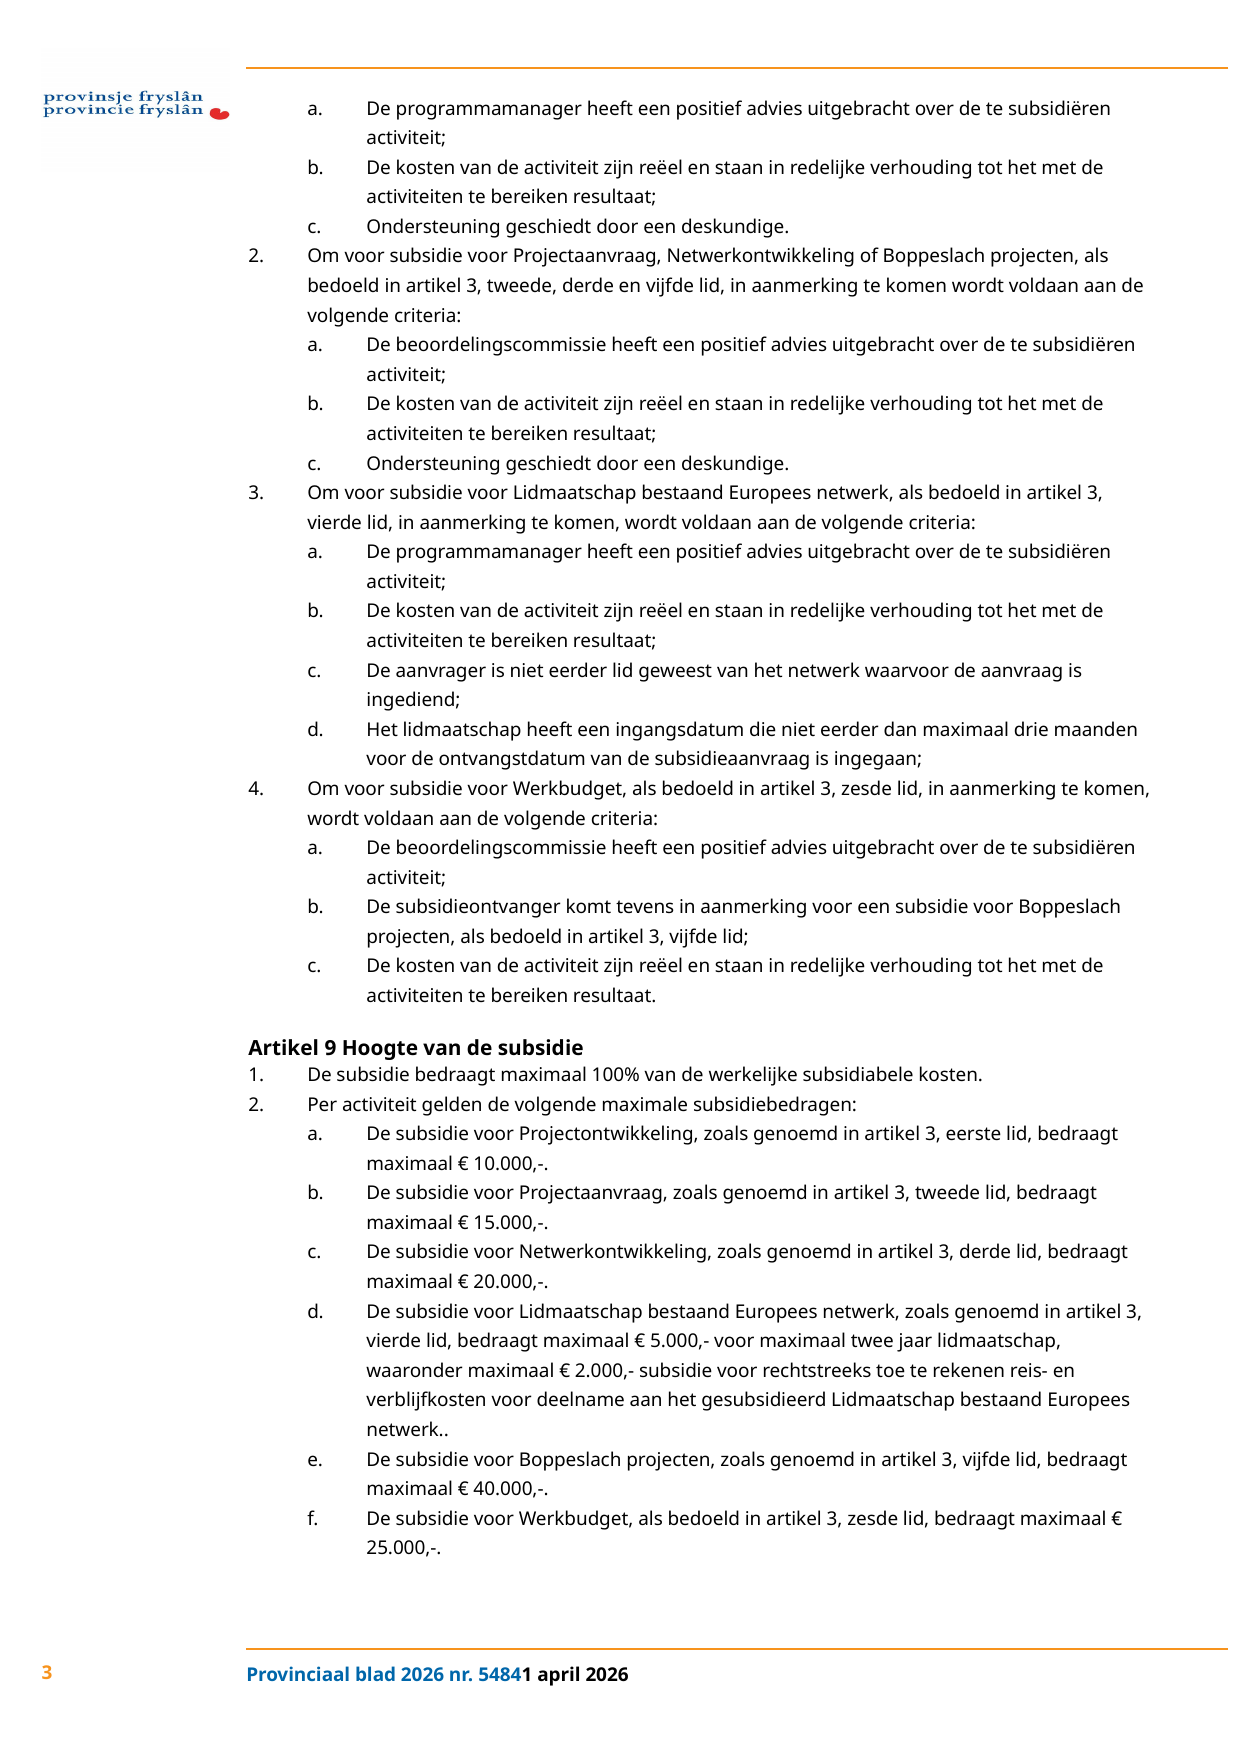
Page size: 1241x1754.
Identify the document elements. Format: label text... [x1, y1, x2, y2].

list Het lidmaatschap heeft een ingangsdatum die niet eerder dan maximaal drie maanden voor de ontvangstdatum van de subsidieaanvraag is ingegaan; [307, 716, 1152, 771]
list De subsidie voor Werkbudget, als bedoeld in artikel 3, zesde lid, bedraagt maximaal € 25.000,-. [307, 1505, 1152, 1560]
list De beoordelingscommissie heeft een positief advies uitgebracht over de te subsidiëren activiteit; [307, 331, 1152, 387]
picture [41, 47, 231, 172]
list De subsidie bedraagt maximaal 100% van de werkelijke subsidiabele kosten. [248, 1061, 1152, 1087]
list Om voor subsidie voor Lidmaatschap bestaand Europees netwerk, als bedoeld in artikel 3, vierde lid, in aanmerking te komen, wordt voldaan aan de volgende criteria: [248, 479, 1152, 535]
list Om voor subsidie voor Projectaanvraag, Netwerkontwikkeling of Boppeslach projecten, als bedoeld in artikel 3, tweede, derde en vijfde lid, in aanmerking te komen wordt voldaan aan de volgende criteria: [248, 243, 1152, 328]
list De kosten van de activiteit zijn reëel en staan in redelijke verhouding tot het met de activiteiten te bereiken resultaat; [307, 598, 1152, 653]
list De subsidie voor Boppeslach projecten, zoals genoemd in artikel 3, vijfde lid, bedraagt maximaal € 40.000,-. [307, 1446, 1152, 1501]
list Om voor subsidie voor Werkbudget, als bedoeld in artikel 3, zesde lid, in aanmerking te komen, wordt voldaan aan de volgende criteria: [248, 775, 1152, 831]
text Artikel 9 Hoogte van de subsidie [248, 1033, 1152, 1061]
list De subsidieontvanger komt tevens in aanmerking voor een subsidie voor Boppeslach projecten, als bedoeld in artikel 3, vijfde lid; [307, 893, 1152, 949]
list Per activiteit gelden de volgende maximale subsidiebedragen: [248, 1091, 1152, 1116]
list De kosten van de activiteit zijn reëel en staan in redelijke verhouding tot het met de activiteiten te bereiken resultaat. [307, 953, 1152, 1008]
list Ondersteuning geschiedt door een deskundige. [307, 450, 1152, 476]
list De programmamanager heeft een positief advies uitgebracht over de te subsidiëren activiteit; [307, 95, 1152, 150]
list De programmamanager heeft een positief advies uitgebracht over de te subsidiëren activiteit; [307, 538, 1152, 594]
list De aanvrager is niet eerder lid geweest van het netwerk waarvoor de aanvraag is ingediend; [307, 657, 1152, 712]
list De subsidie voor Projectaanvraag, zoals genoemd in artikel 3, tweede lid, bedraagt maximaal € 15.000,-. [307, 1179, 1152, 1235]
list De subsidie voor Netwerkontwikkeling, zoals genoemd in artikel 3, derde lid, bedraagt maximaal € 20.000,-. [307, 1239, 1152, 1294]
list De beoordelingscommissie heeft een positief advies uitgebracht over de te subsidiëren activiteit; [307, 834, 1152, 890]
list De kosten van de activiteit zijn reëel en staan in redelijke verhouding tot het met de activiteiten te bereiken resultaat; [307, 391, 1152, 446]
list De subsidie voor Lidmaatschap bestaand Europees netwerk, zoals genoemd in artikel 3, vierde lid, bedraagt maximaal € 5.000,- voor maximaal twee jaar lidmaatschap, waaronder maximaal € 2.000,- subsidie voor rechtstreeks toe te rekenen reis- en verblijfkosten voor deelname aan het gesubsidieerd Lidmaatschap bestaand Europees netwerk.. [307, 1298, 1152, 1442]
list De subsidie voor Projectontwikkeling, zoals genoemd in artikel 3, eerste lid, bedraagt maximaal € 10.000,-. [307, 1120, 1152, 1176]
list De kosten van de activiteit zijn reëel en staan in redelijke verhouding tot het met de activiteiten te bereiken resultaat; [307, 154, 1152, 209]
list Ondersteuning geschiedt door een deskundige. [307, 213, 1152, 239]
